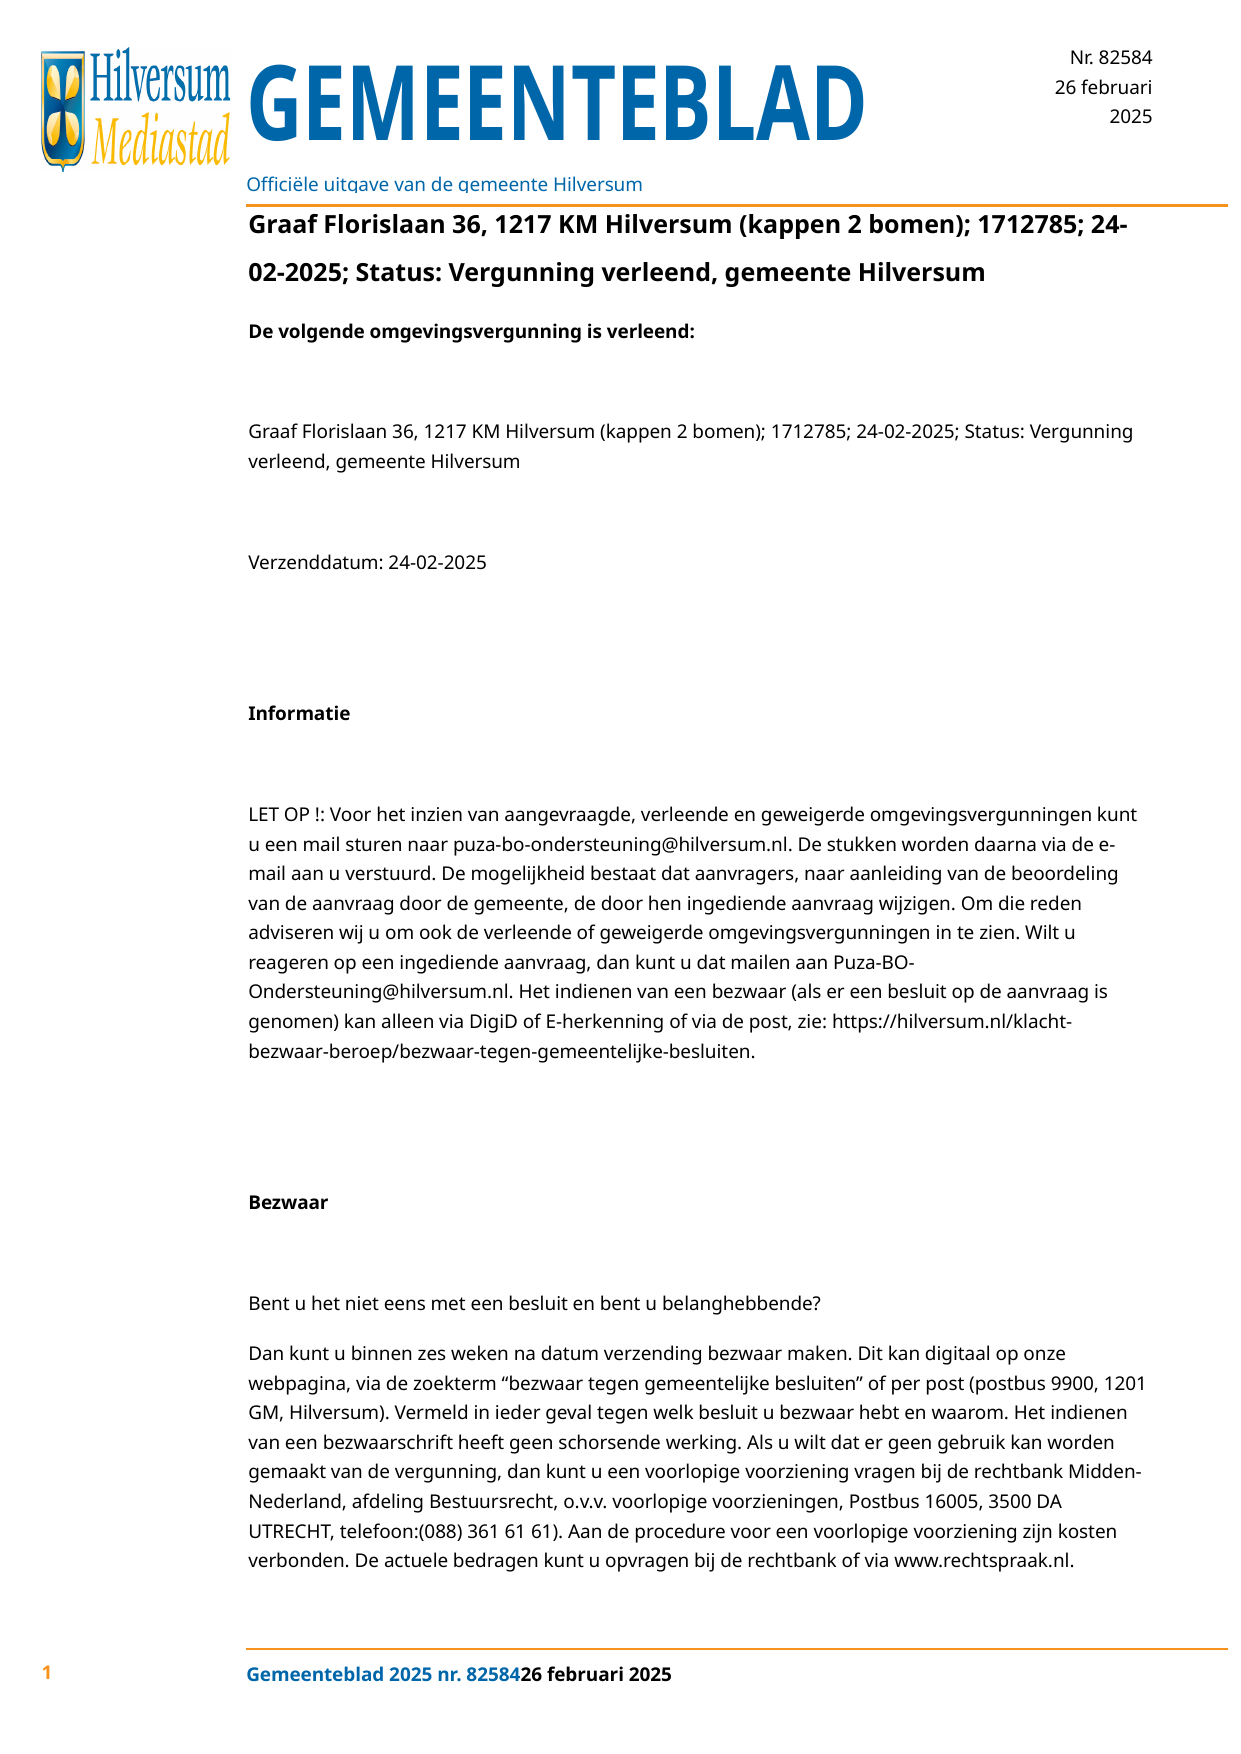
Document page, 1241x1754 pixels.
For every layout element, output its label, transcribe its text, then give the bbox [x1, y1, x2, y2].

text Graaf Florislaan 36, 1217 KM Hilversum (kappen 2 bomen); 1712785; 24-02-2025; Status: Vergunning verleend, gemeente Hilversum [248, 419, 1152, 474]
text Informatie [248, 700, 1152, 726]
picture [41, 47, 231, 172]
text LET OP !: Voor het inzien van aangevraagde, verleende en geweigerde omgevingsvergunningen kunt u een mail sturen naar puza-bo-ondersteuning@hilversum.nl. De stukken worden daarna via de e-mail aan u verstuurd. De mogelijkheid bestaat dat aanvragers, naar aanleiding van de beoordeling van de aanvraag door de gemeente, de door hen ingediende aanvraag wijzigen. Om die reden adviseren wij u om ook de verleende of geweigerde omgevingsvergunningen in te zien. Wilt u reageren op een ingediende aanvraag, dan kunt u dat mailen aan Puza-BO-Ondersteuning@hilversum.nl. Het indienen van een bezwaar (als er een besluit op de aanvraag is genomen) kan alleen via DigiD of E-herkenning of via de post, zie: https://hilversum.nl/klacht-bezwaar-beroep/bezwaar-tegen-gemeentelijke-besluiten. [248, 801, 1152, 1064]
text Bezwaar [248, 1189, 1152, 1215]
text Graaf Florislaan 36, 1217 KM Hilversum (kappen 2 bomen); 1712785; 24-02-2025; Status: Vergunning verleend, gemeente Hilversum [248, 207, 1152, 288]
text Bent u het niet eens met een besluit en bent u belanghebbende? [248, 1290, 1152, 1316]
text De volgende omgevingsvergunning is verleend: [248, 318, 1152, 344]
text Dan kunt u binnen zes weken na datum verzending bezwaar maken. Dit kan digitaal op onze webpagina, via de zoekterm “bezwaar tegen gemeentelijke besluiten” of per post (postbus 9900, 1201 GM, Hilversum). Vermeld in ieder geval tegen welk besluit u bezwaar hebt en waarom. Het indienen van een bezwaarschrift heeft geen schorsende werking. Als u wilt dat er geen gebruik kan worden gemaakt van de vergunning, dan kunt u een voorlopige voorziening vragen bij de rechtbank Midden-Nederland, afdeling Bestuursrecht, o.v.v. voorlopige voorzieningen, Postbus 16005, 3500 DA UTRECHT, telefoon:(088) 361 61 61). Aan de procedure voor een voorlopige voorziening zijn kosten verbonden. De actuele bedragen kunt u opvragen bij de rechtbank of via www.rechtspraak.nl. [248, 1340, 1152, 1573]
text Verzenddatum: 24-02-2025 [248, 549, 1152, 575]
